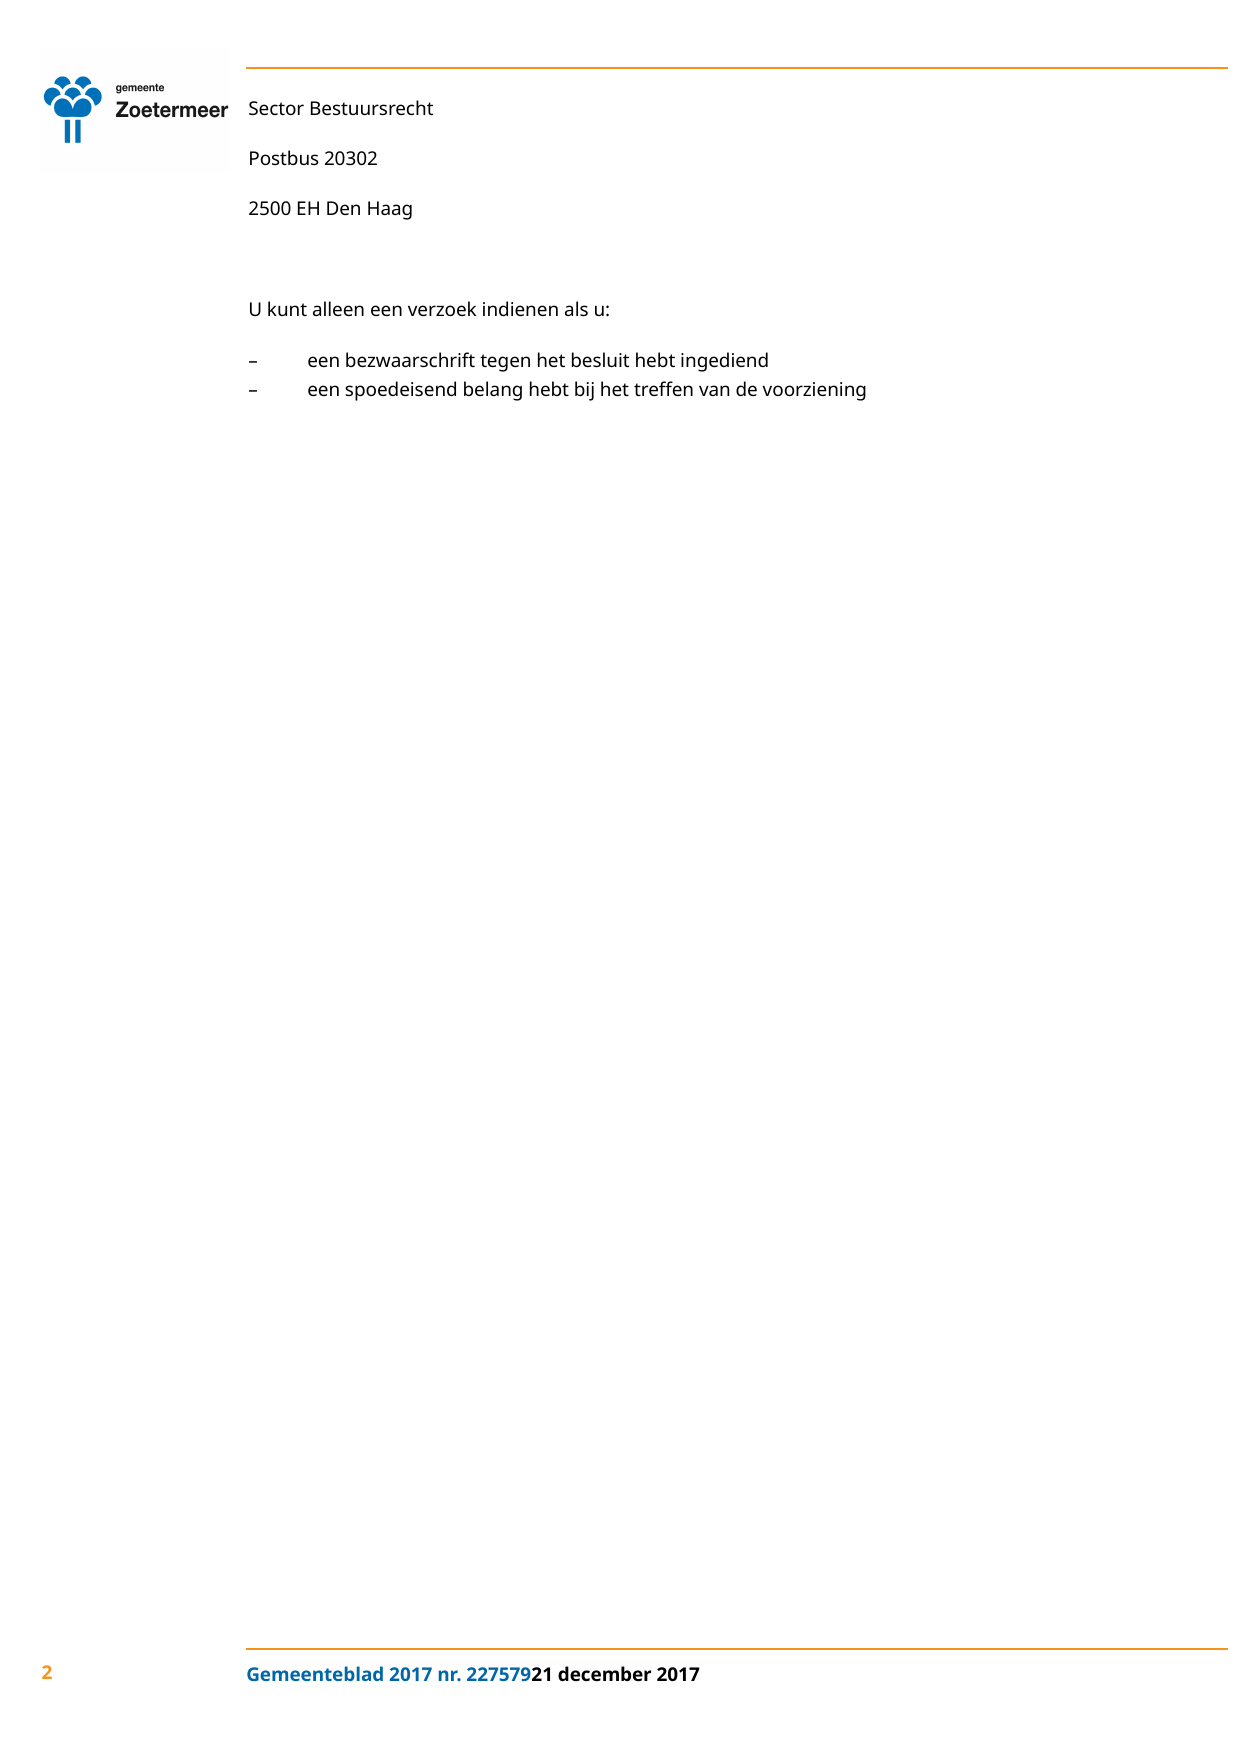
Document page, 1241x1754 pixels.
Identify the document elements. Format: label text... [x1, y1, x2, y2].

text Postbus 20302 [248, 145, 1152, 171]
text Sector Bestuursrecht [248, 95, 1152, 121]
picture [41, 47, 231, 172]
list een bezwaarschrift tegen het besluit hebt ingediend [248, 347, 1152, 373]
text 2500 EH Den Haag [248, 196, 1152, 221]
text U kunt alleen een verzoek indienen als u: [248, 296, 1152, 322]
list een spoedeisend belang hebt bij het treffen van de voorziening [248, 376, 1152, 402]
